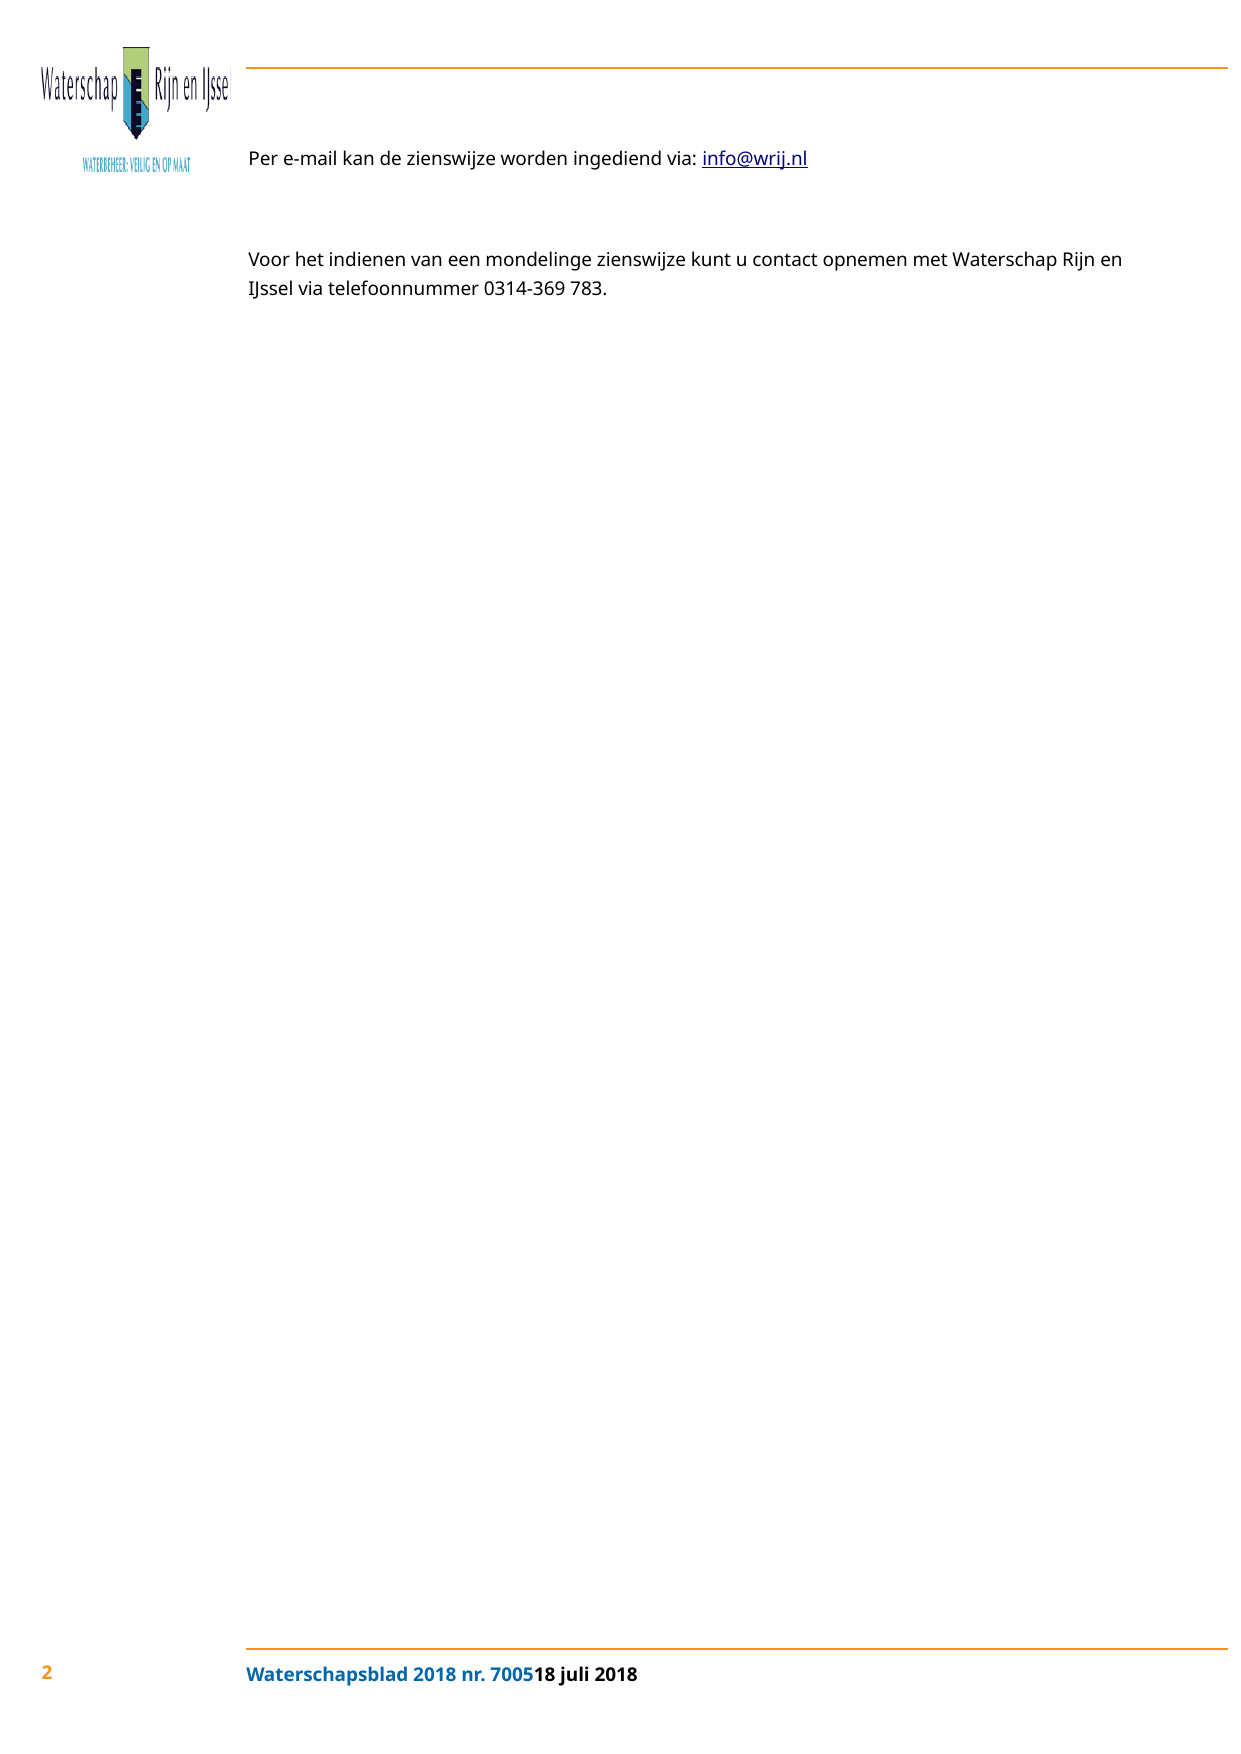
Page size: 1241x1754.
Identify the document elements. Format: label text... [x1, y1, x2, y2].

text Per e-mail kan de zienswijze worden ingediend via: info@wrij.nl [248, 145, 1152, 171]
text Voor het indienen van een mondelinge zienswijze kunt u contact opnemen met Waterschap Rijn en IJssel via telefoonnummer 0314-369 783. [248, 246, 1152, 301]
picture [41, 47, 231, 172]
